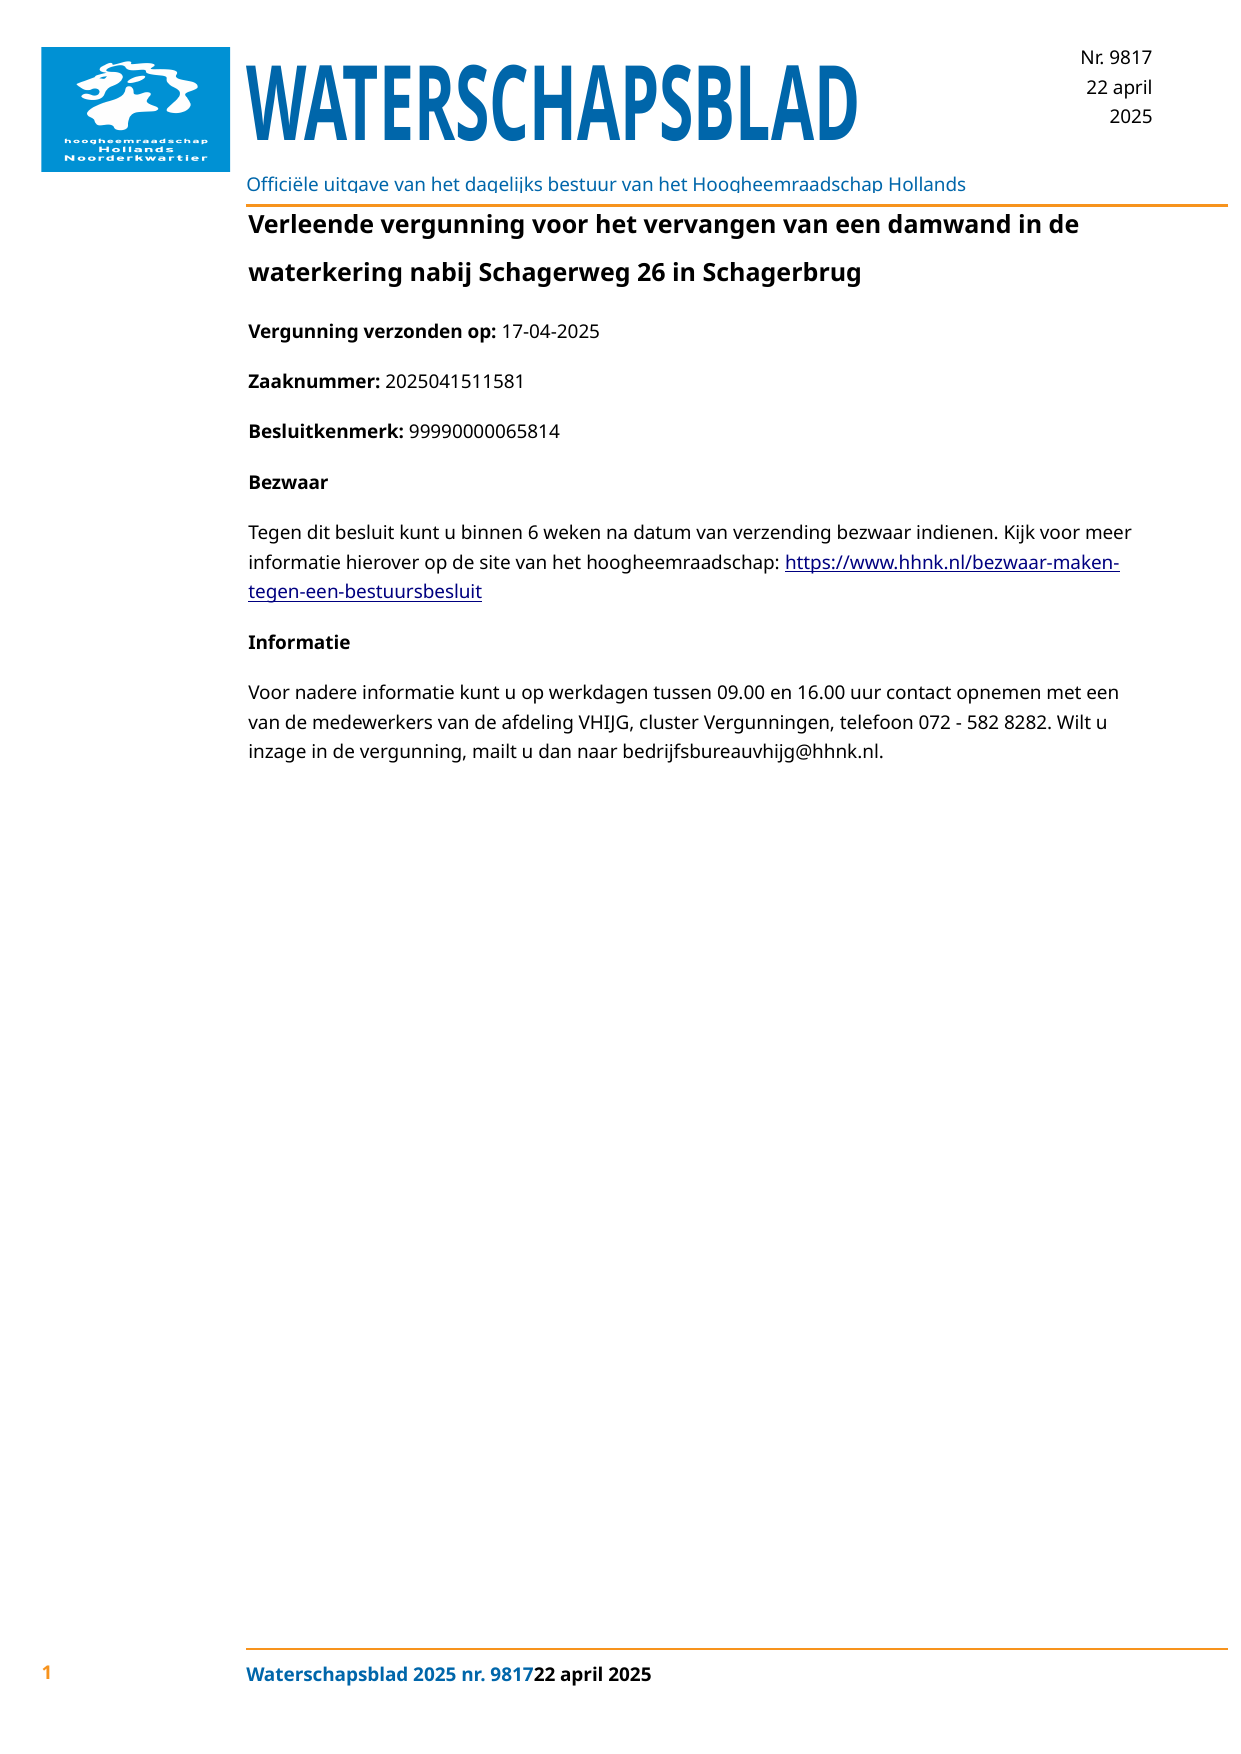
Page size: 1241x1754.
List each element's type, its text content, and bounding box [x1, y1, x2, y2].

picture [78, 64, 122, 99]
text Verleende vergunning voor het vervangen van een damwand in de waterkering nabij Schagerweg 26 in Schagerbrug [248, 207, 1152, 288]
picture [129, 76, 144, 82]
text Voor nadere informatie kunt u op werkdagen tussen 09.00 en 16.00 uur contact opnemen met een van de medewerkers van de afdeling VHIJG, cluster Vergunningen, telefoon 072 - 582 8282. Wilt u inzage in de vergunning, mailt u dan naar bedrijfsbureauvhijg@hhnk.nl. [248, 679, 1152, 764]
text Informatie [248, 629, 1152, 655]
picture [88, 87, 157, 130]
text Vergunning verzonden op: 17-04-2025 [248, 318, 1152, 344]
picture [118, 62, 197, 112]
text Tegen dit besluit kunt u binnen 6 weken na datum van verzending bezwaar indienen. Kijk voor meer informatie hierover op de site van het hoogheemraadschap: https://www.hhnk.nl/bezwaar-maken-tegen-een-bestuursbesluit [248, 519, 1152, 604]
text Besluitkenmerk: 99990000065814 [248, 419, 1152, 444]
text Zaaknummer: 2025041511581 [248, 368, 1152, 394]
text Bezwaar [248, 469, 1152, 495]
